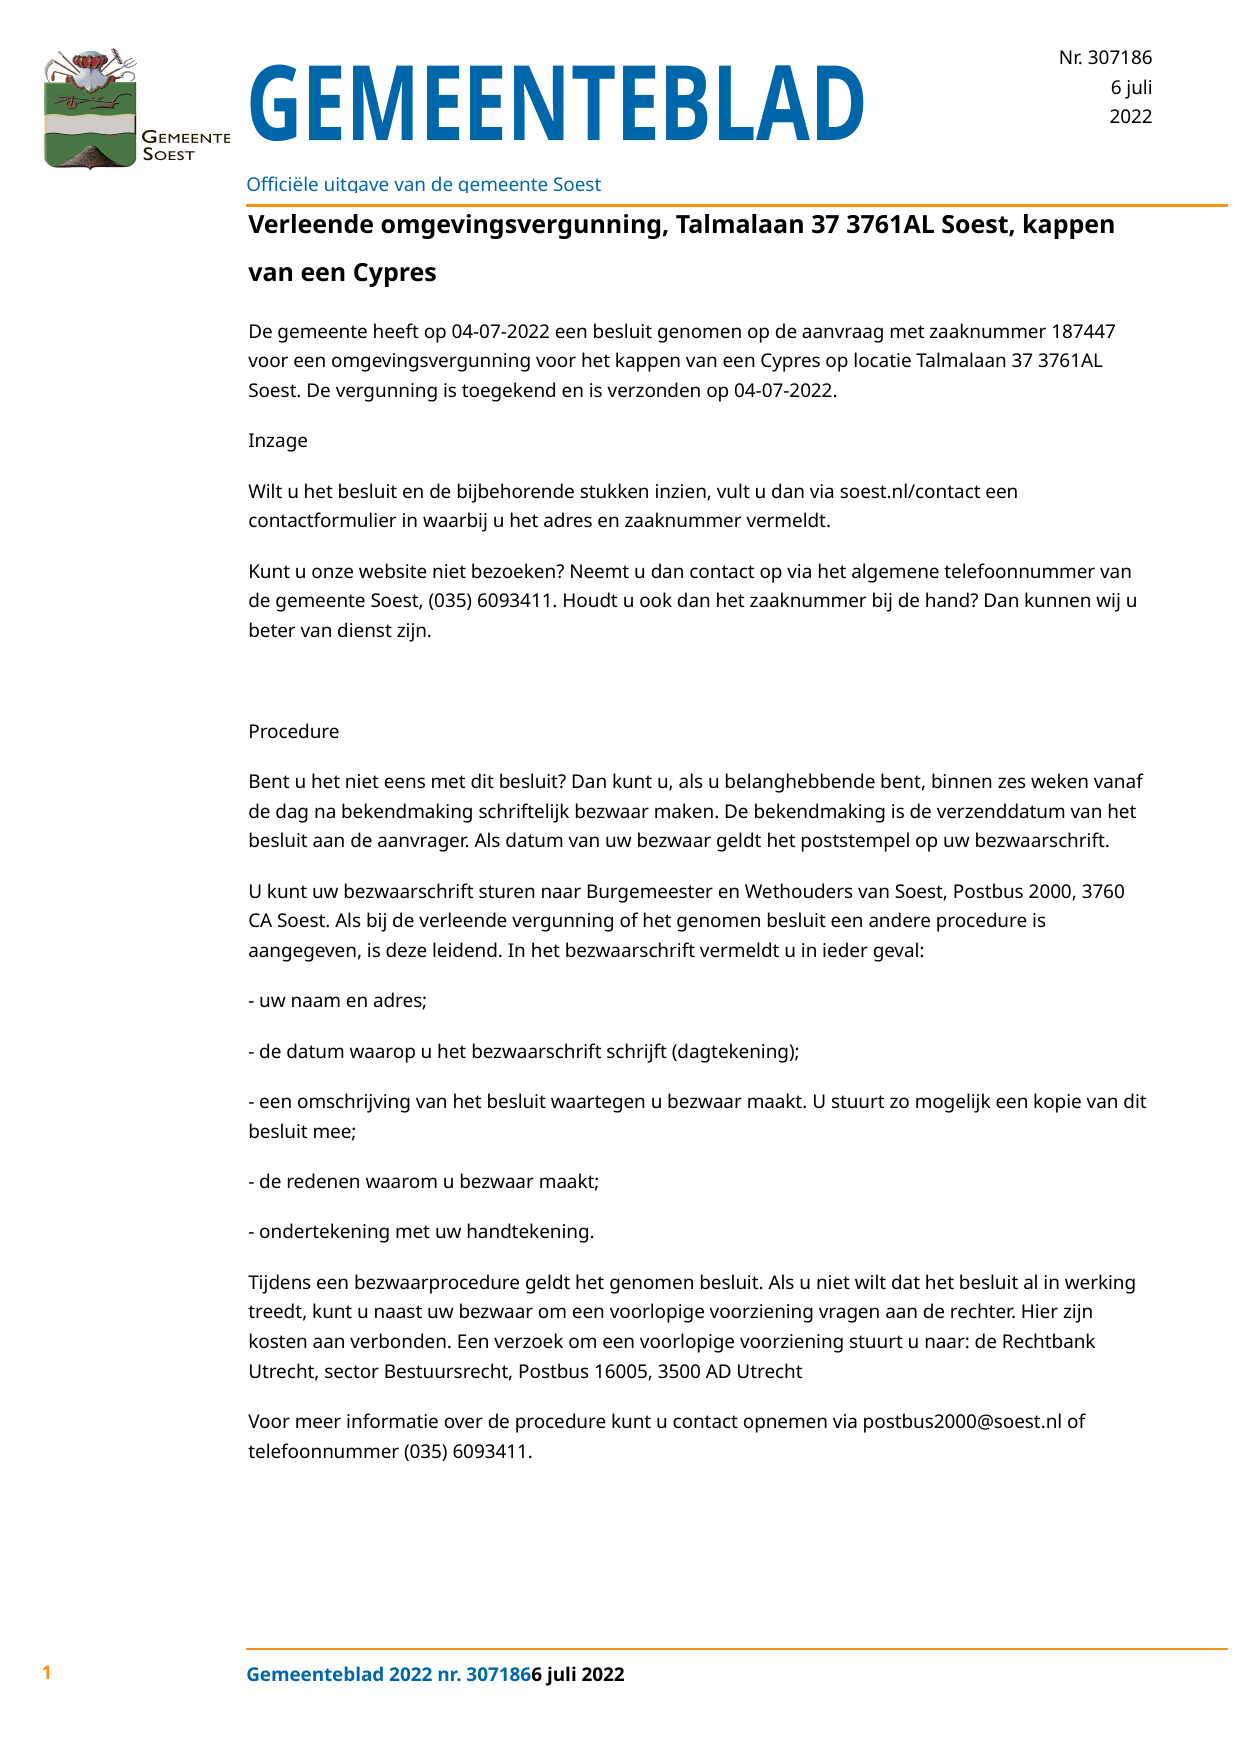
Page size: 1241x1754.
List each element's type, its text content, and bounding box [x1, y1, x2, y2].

text - de datum waarop u het bezwaarschrift schrijft (dagtekening); [248, 1038, 1152, 1064]
text - een omschrijving van het besluit waartegen u bezwaar maakt. U stuurt zo mogelijk een kopie van dit besluit mee; [248, 1088, 1152, 1144]
text Inzage [248, 427, 1152, 453]
text U kunt uw bezwaarschrift sturen naar Burgemeester en Wethouders van Soest, Postbus 2000, 3760 CA Soest. Als bij de verleende vergunning of het genomen besluit een andere procedure is aangegeven, is deze leidend. In het bezwaarschrift vermeldt u in ieder geval: [248, 878, 1152, 963]
text Bent u het niet eens met dit besluit? Dan kunt u, als u belanghebbende bent, binnen zes weken vanaf de dag na bekendmaking schriftelijk bezwaar maken. De bekendmaking is de verzenddatum van het besluit aan de aanvrager. Als datum van uw bezwaar geldt het poststempel op uw bezwaarschrift. [248, 768, 1152, 853]
text - uw naam en adres; [248, 987, 1152, 1013]
text Voor meer informatie over de procedure kunt u contact opnemen via postbus2000@soest.nl of telefoonnummer (035) 6093411. [248, 1408, 1152, 1464]
picture [41, 47, 231, 172]
text - ondertekening met uw handtekening. [248, 1219, 1152, 1244]
text - de redenen waarom u bezwaar maakt; [248, 1168, 1152, 1194]
text De gemeente heeft op 04-07-2022 een besluit genomen op de aanvraag met zaaknummer 187447 voor een omgevingsvergunning voor het kappen van een Cypres op locatie Talmalaan 37 3761AL Soest. De vergunning is toegekend en is verzonden op 04-07-2022. [248, 318, 1152, 403]
text Verleende omgevingsvergunning, Talmalaan 37 3761AL Soest, kappen van een Cypres [248, 207, 1152, 288]
text Tijdens een bezwaarprocedure geldt het genomen besluit. Als u niet wilt dat het besluit al in werking treedt, kunt u naast uw bezwaar om een voorlopige voorziening vragen aan de rechter. Hier zijn kosten aan verbonden. Een verzoek om een voorlopige voorziening stuurt u naar: de Rechtbank Utrecht, sector Bestuursrecht, Postbus 16005, 3500 AD Utrecht [248, 1269, 1152, 1384]
text Kunt u onze website niet bezoeken? Neemt u dan contact op via het algemene telefoonnummer van de gemeente Soest, (035) 6093411. Houdt u ook dan het zaaknummer bij de hand? Dan kunnen wij u beter van dienst zijn. [248, 558, 1152, 643]
text Wilt u het besluit en de bijbehorende stukken inzien, vult u dan via soest.nl/contact een contactformulier in waarbij u het adres en zaaknummer vermeldt. [248, 478, 1152, 533]
text Procedure [248, 718, 1152, 744]
